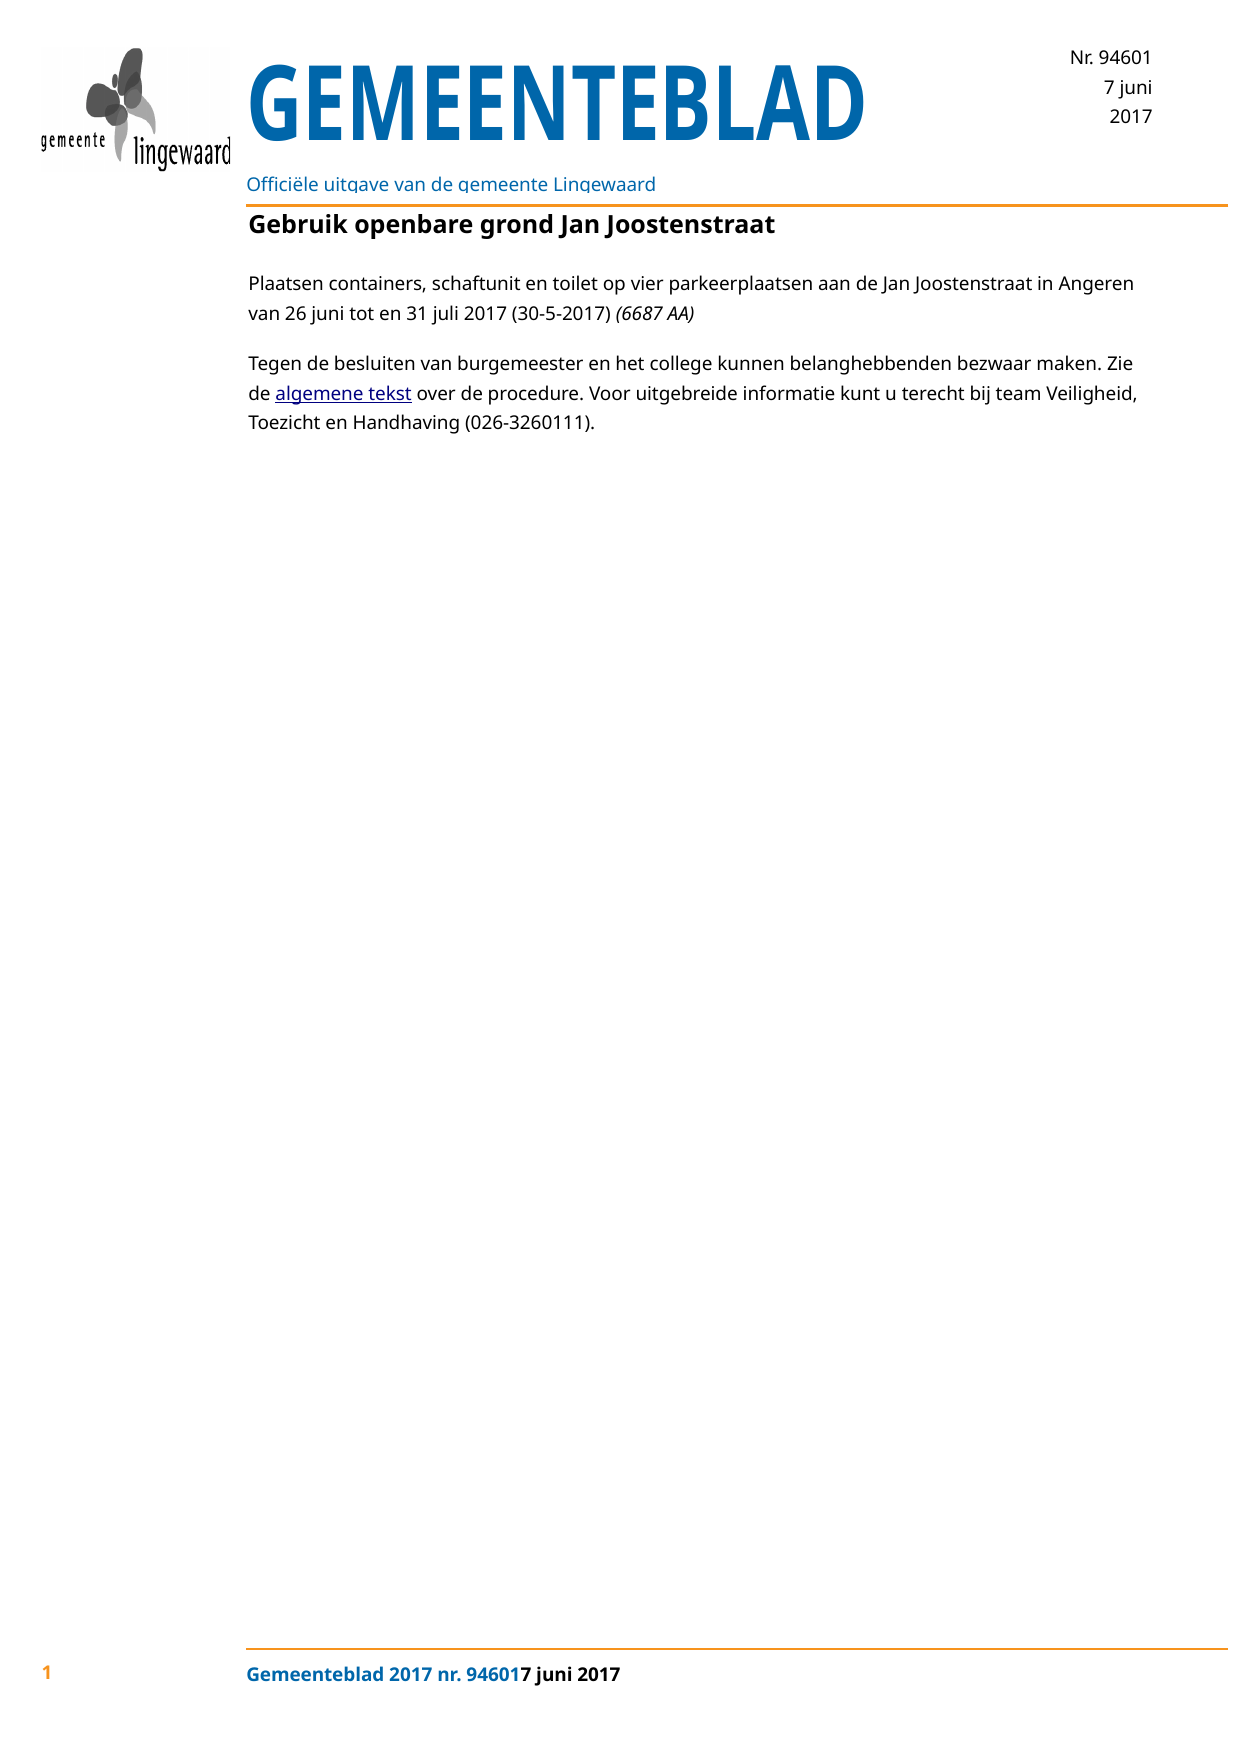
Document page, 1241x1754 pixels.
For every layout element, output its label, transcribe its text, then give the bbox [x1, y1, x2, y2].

text Tegen de besluiten van burgemeester en het college kunnen belanghebbenden bezwaar maken. Zie de algemene tekst over de procedure. Voor uitgebreide informatie kunt u terecht bij team Veiligheid, Toezicht en Handhaving (026-3260111). [248, 350, 1152, 435]
text Plaatsen containers, schaftunit en toilet op vier parkeerplaatsen aan de Jan Joostenstraat in Angeren van 26 juni tot en 31 juli 2017 (30-5-2017) (6687 AA) [248, 270, 1152, 326]
text Gebruik openbare grond Jan Joostenstraat [248, 207, 1152, 241]
picture [41, 47, 231, 172]
